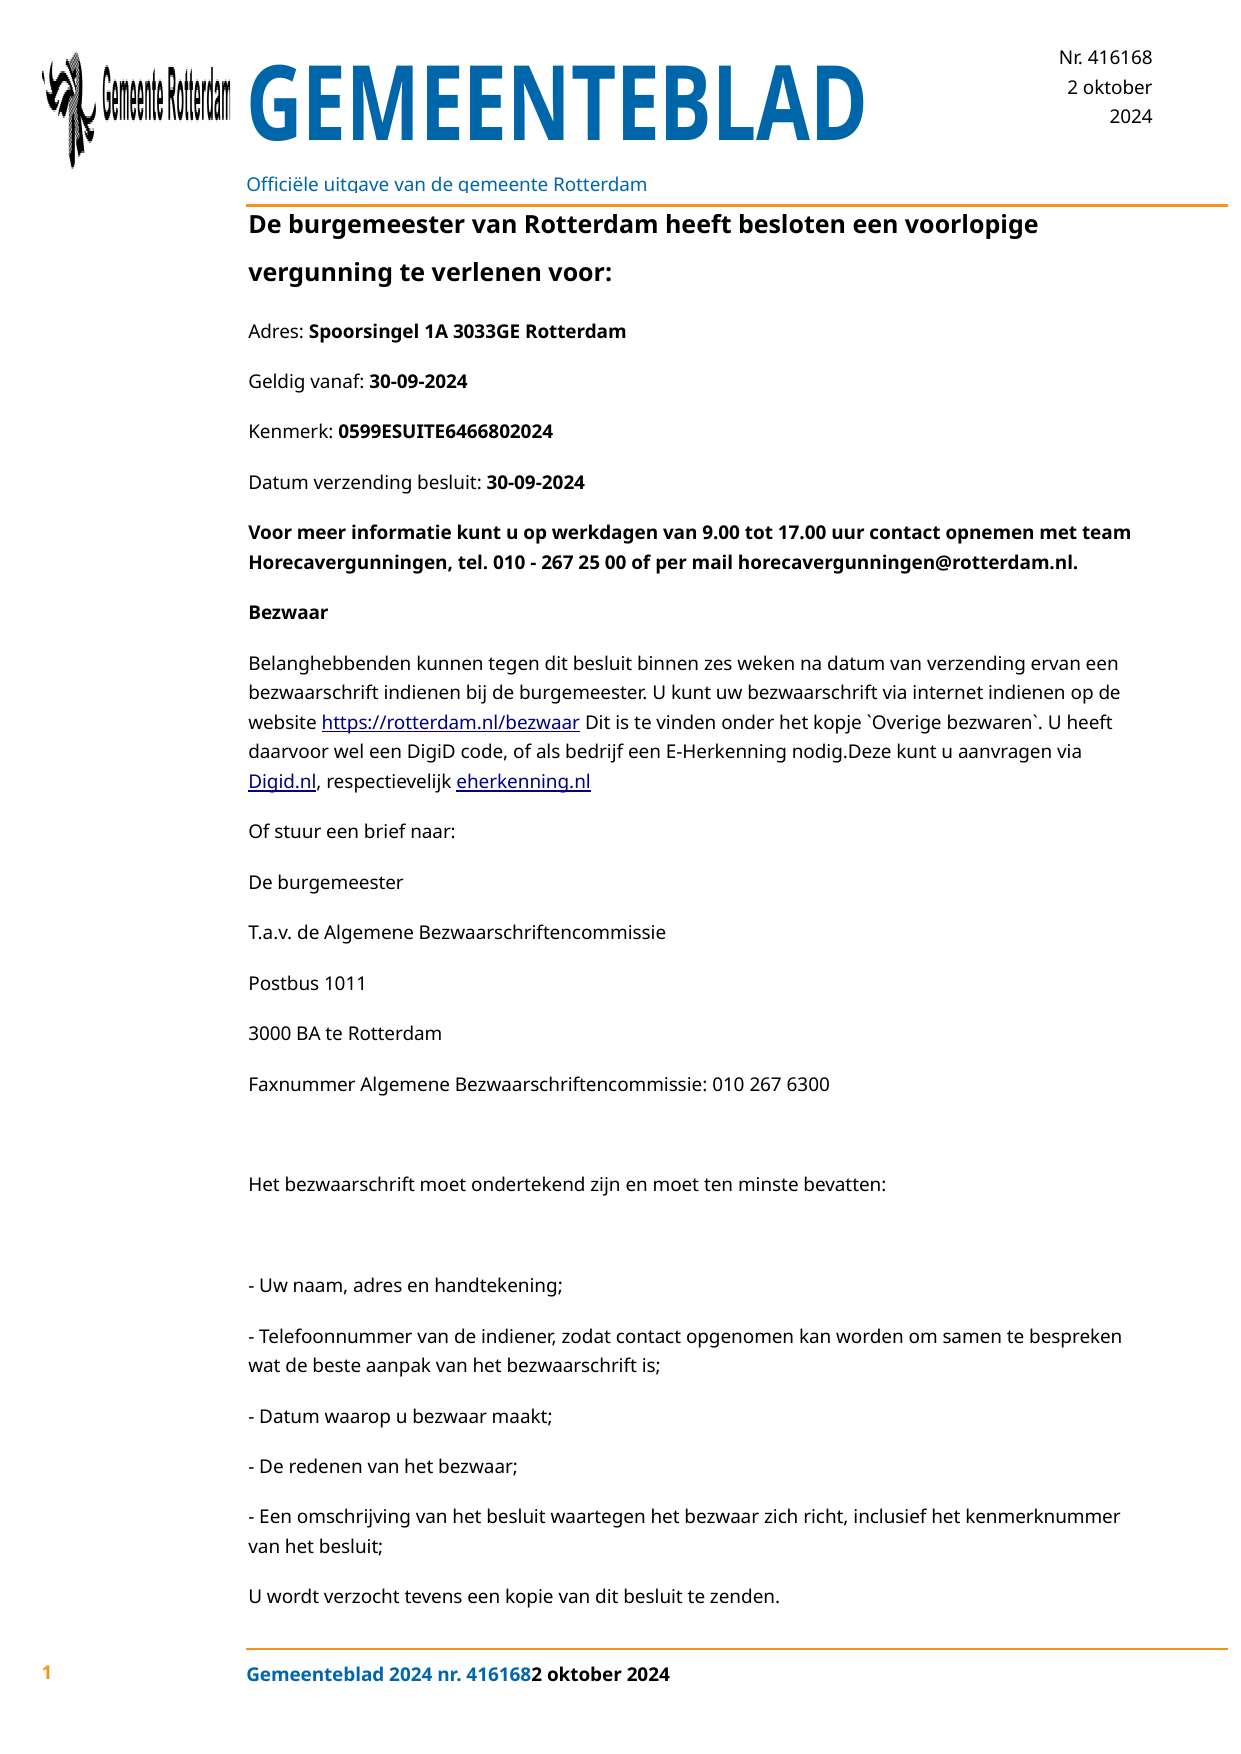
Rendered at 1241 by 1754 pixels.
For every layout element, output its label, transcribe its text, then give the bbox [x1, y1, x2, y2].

text Of stuur een brief naar: [248, 819, 1152, 844]
text Adres: Spoorsingel 1A 3033GE Rotterdam [248, 318, 1152, 344]
text Voor meer informatie kunt u op werkdagen van 9.00 tot 17.00 uur contact opnemen met team Horecavergunningen, tel. 010 - 267 25 00 of per mail horecavergunningen@rotterdam.nl. [248, 519, 1152, 575]
text T.a.v. de Algemene Bezwaarschriftencommissie [248, 919, 1152, 945]
text - Telefoonnummer van de indiener, zodat contact opgenomen kan worden om samen te bespreken wat de beste aanpak van het bezwaarschrift is; [248, 1323, 1152, 1378]
text - Uw naam, adres en handtekening; [248, 1272, 1152, 1298]
text Het bezwaarschrift moet ondertekend zijn en moet ten minste bevatten: [248, 1172, 1152, 1197]
text - De redenen van het bezwaar; [248, 1453, 1152, 1479]
text Belanghebbenden kunnen tegen dit besluit binnen zes weken na datum van verzending ervan een bezwaarschrift indienen bij de burgemeester. U kunt uw bezwaarschrift via internet indienen op de website https://rotterdam.nl/bezwaar Dit is te vinden onder het kopje `Overige bezwaren`. U heeft daarvoor wel een DigiD code, of als bedrijf een E-Herkenning nodig.Deze kunt u aanvragen via Digid.nl, respectievelijk eherkenning.nl [248, 650, 1152, 794]
text - Een omschrijving van het besluit waartegen het bezwaar zich richt, inclusief het kenmerknummer van het besluit; [248, 1504, 1152, 1559]
text - Datum waarop u bezwaar maakt; [248, 1403, 1152, 1429]
text Postbus 1011 [248, 970, 1152, 996]
text Kenmerk: 0599ESUITE6466802024 [248, 419, 1152, 444]
text U wordt verzocht tevens een kopie van dit besluit te zenden. [248, 1584, 1152, 1609]
picture [41, 47, 231, 172]
text Datum verzending besluit: 30-09-2024 [248, 469, 1152, 495]
text Geldig vanaf: 30-09-2024 [248, 368, 1152, 394]
text 3000 BA te Rotterdam [248, 1020, 1152, 1046]
text Bezwaar [248, 599, 1152, 625]
text De burgemeester van Rotterdam heeft besloten een voorlopige vergunning te verlenen voor: [248, 207, 1152, 288]
text De burgemeester [248, 869, 1152, 895]
text Faxnummer Algemene Bezwaarschriftencommissie: 010 267 6300 [248, 1071, 1152, 1097]
